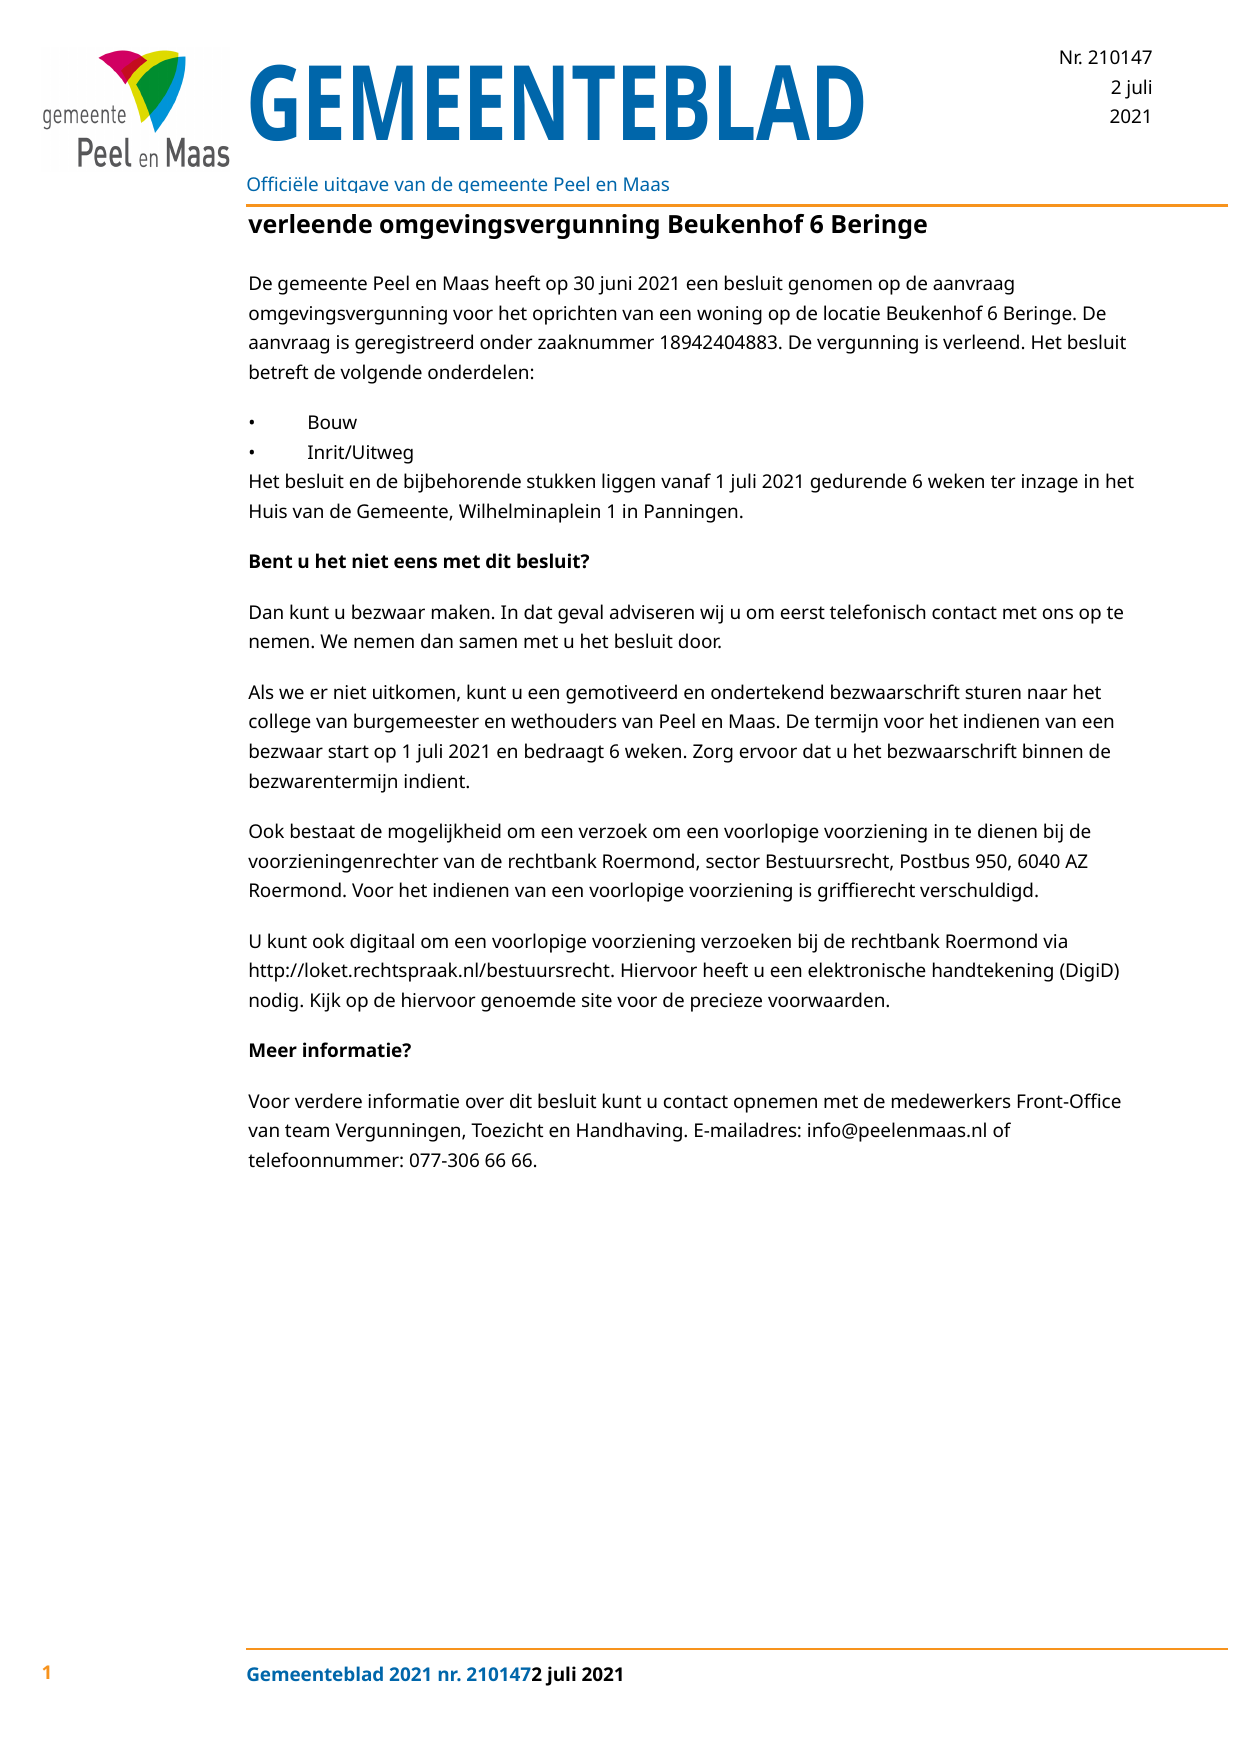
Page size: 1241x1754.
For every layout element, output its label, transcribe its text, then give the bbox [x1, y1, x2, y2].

text Meer informatie? [248, 1037, 1152, 1063]
text Als we er niet uitkomen, kunt u een gemotiveerd en ondertekend bezwaarschrift sturen naar het college van burgemeester en wethouders van Peel en Maas. De termijn voor het indienen van een bezwaar start op 1 juli 2021 en bedraagt 6 weken. Zorg ervoor dat u het bezwaarschrift binnen de bezwarentermijn indient. [248, 679, 1152, 793]
text De gemeente Peel en Maas heeft op 30 juni 2021 een besluit genomen op de aanvraag omgevingsvergunning voor het oprichten van een woning op de locatie Beukenhof 6 Beringe. De aanvraag is geregistreerd onder zaaknummer 18942404883. De vergunning is verleend. Het besluit betreft de volgende onderdelen: [248, 270, 1152, 385]
picture [41, 47, 231, 172]
text verleende omgevingsvergunning Beukenhof 6 Beringe [248, 207, 1152, 241]
text Ook bestaat de mogelijkheid om een verzoek om een voorlopige voorziening in te dienen bij de voorzieningenrechter van de rechtbank Roermond, sector Bestuursrecht, Postbus 950, 6040 AZ Roermond. Voor het indienen van een voorlopige voorziening is griffierecht verschuldigd. [248, 818, 1152, 903]
text Het besluit en de bijbehorende stukken liggen vanaf 1 juli 2021 gedurende 6 weken ter inzage in het Huis van de Gemeente, Wilhelminaplein 1 in Panningen. [248, 469, 1152, 524]
list Bouw [248, 409, 1152, 435]
text Voor verdere informatie over dit besluit kunt u contact opnemen met de medewerkers Front-Office van team Vergunningen, Toezicht en Handhaving. E-mailadres: info@peelenmaas.nl of telefoonnummer: 077-306 66 66. [248, 1088, 1152, 1173]
text Bent u het niet eens met dit besluit? [248, 549, 1152, 574]
text U kunt ook digitaal om een voorlopige voorziening verzoeken bij de rechtbank Roermond via http://loket.rechtspraak.nl/bestuursrecht. Hiervoor heeft u een elektronische handtekening (DigiD) nodig. Kijk op de hiervoor genoemde site voor de precieze voorwaarden. [248, 928, 1152, 1013]
list Inrit/Uitweg [248, 439, 1152, 465]
text Dan kunt u bezwaar maken. In dat geval adviseren wij u om eerst telefonisch contact met ons op te nemen. We nemen dan samen met u het besluit door. [248, 599, 1152, 654]
